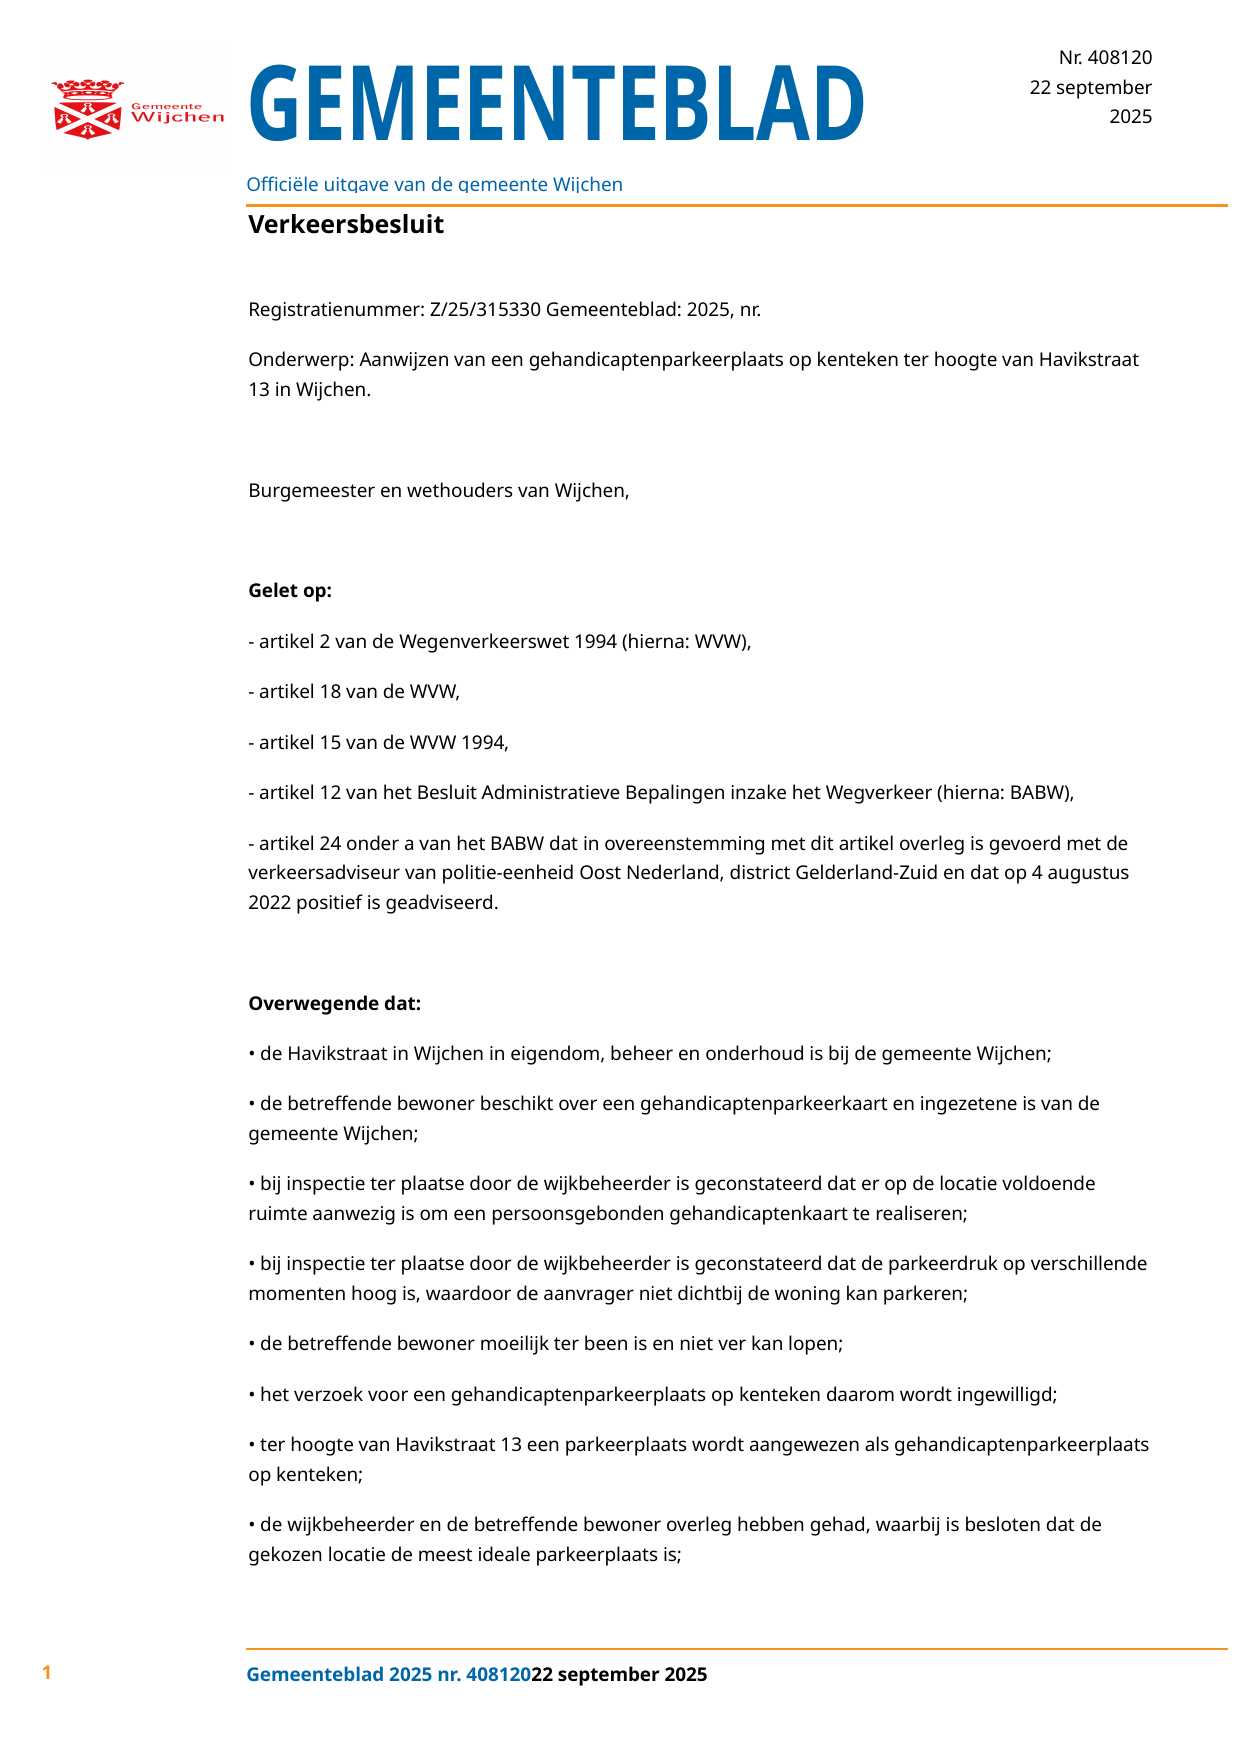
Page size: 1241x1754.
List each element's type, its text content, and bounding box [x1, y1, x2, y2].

text Registratienummer: Z/25/315330 Gemeenteblad: 2025, nr. [248, 296, 1152, 322]
text • de betreffende bewoner moeilijk ter been is en niet ver kan lopen; [248, 1331, 1152, 1356]
text • bij inspectie ter plaatse door de wijkbeheerder is geconstateerd dat er op de locatie voldoende ruimte aanwezig is om een persoonsgebonden gehandicaptenkaart te realiseren; [248, 1171, 1152, 1226]
text • de Havikstraat in Wijchen in eigendom, beheer en onderhoud is bij de gemeente Wijchen; [248, 1040, 1152, 1066]
text • de wijkbeheerder en de betreffende bewoner overleg hebben gehad, waarbij is besloten dat de gekozen locatie de meest ideale parkeerplaats is; [248, 1511, 1152, 1567]
text • bij inspectie ter plaatse door de wijkbeheerder is geconstateerd dat de parkeerdruk op verschillende momenten hoog is, waardoor de aanvrager niet dichtbij de woning kan parkeren; [248, 1251, 1152, 1306]
text - artikel 18 van de WVW, [248, 678, 1152, 704]
text - artikel 2 van de Wegenverkeerswet 1994 (hierna: WVW), [248, 628, 1152, 654]
text - artikel 15 van de WVW 1994, [248, 729, 1152, 755]
picture [41, 47, 231, 172]
text Gelet op: [248, 578, 1152, 603]
text • de betreffende bewoner beschikt over een gehandicaptenparkeerkaart en ingezetene is van de gemeente Wijchen; [248, 1091, 1152, 1146]
text - artikel 24 onder a van het BABW dat in overeenstemming met dit artikel overleg is gevoerd met de verkeersadviseur van politie-eenheid Oost Nederland, district Gelderland-Zuid en dat op 4 augustus 2022 positief is geadviseerd. [248, 830, 1152, 915]
text • ter hoogte van Havikstraat 13 een parkeerplaats wordt aangewezen als gehandicaptenparkeerplaats op kenteken; [248, 1431, 1152, 1487]
text Overwegende dat: [248, 990, 1152, 1016]
text Verkeersbesluit [248, 207, 1152, 241]
text Burgemeester en wethouders van Wijchen, [248, 477, 1152, 503]
text - artikel 12 van het Besluit Administratieve Bepalingen inzake het Wegverkeer (hierna: BABW), [248, 779, 1152, 805]
text • het verzoek voor een gehandicaptenparkeerplaats op kenteken daarom wordt ingewilligd; [248, 1381, 1152, 1407]
text Onderwerp: Aanwijzen van een gehandicaptenparkeerplaats op kenteken ter hoogte van Havikstraat 13 in Wijchen. [248, 346, 1152, 402]
